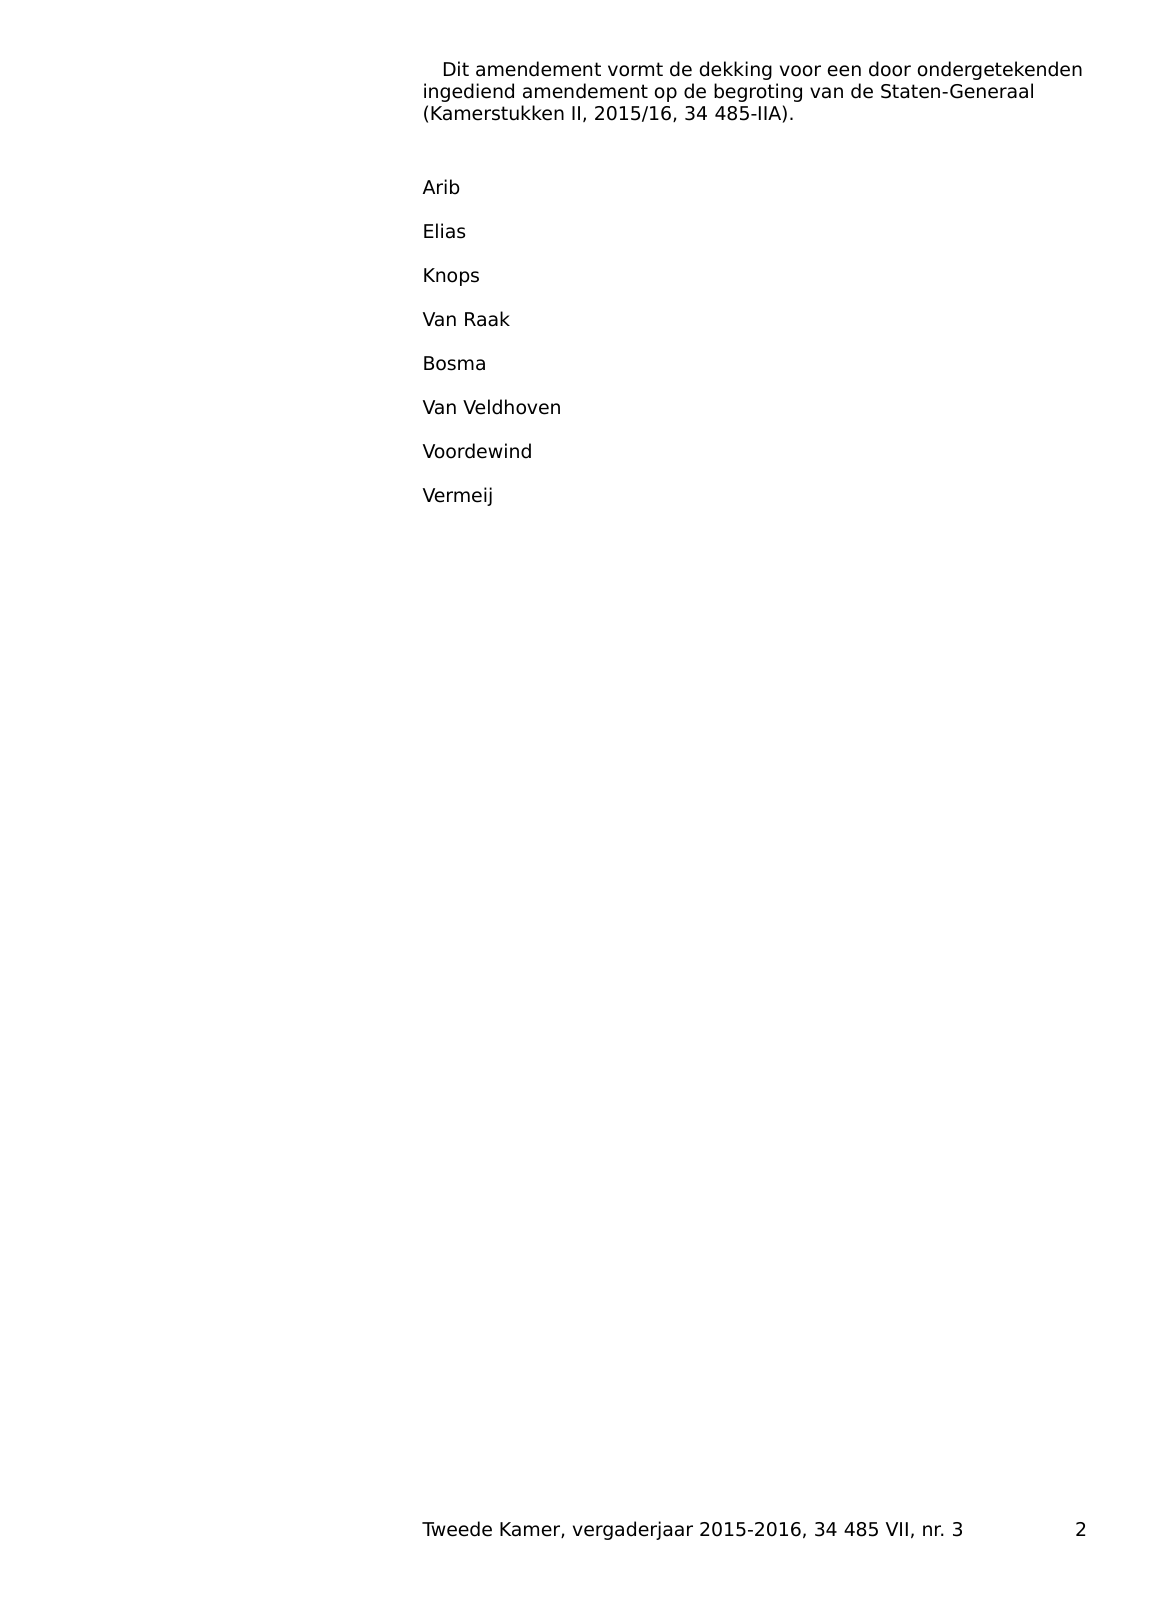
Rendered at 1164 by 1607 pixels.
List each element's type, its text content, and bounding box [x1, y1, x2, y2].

text Dit amendement vormt de dekking voor een door ondergetekenden ingediend amendement op de begroting van de Staten-Generaal (Kamerstukken II, 2015/16, 34 485-IIA). [422, 59, 1087, 125]
text Arib Elias Knops Van Raak Bosma Van Veldhoven Voordewind Vermeij [422, 155, 1087, 507]
